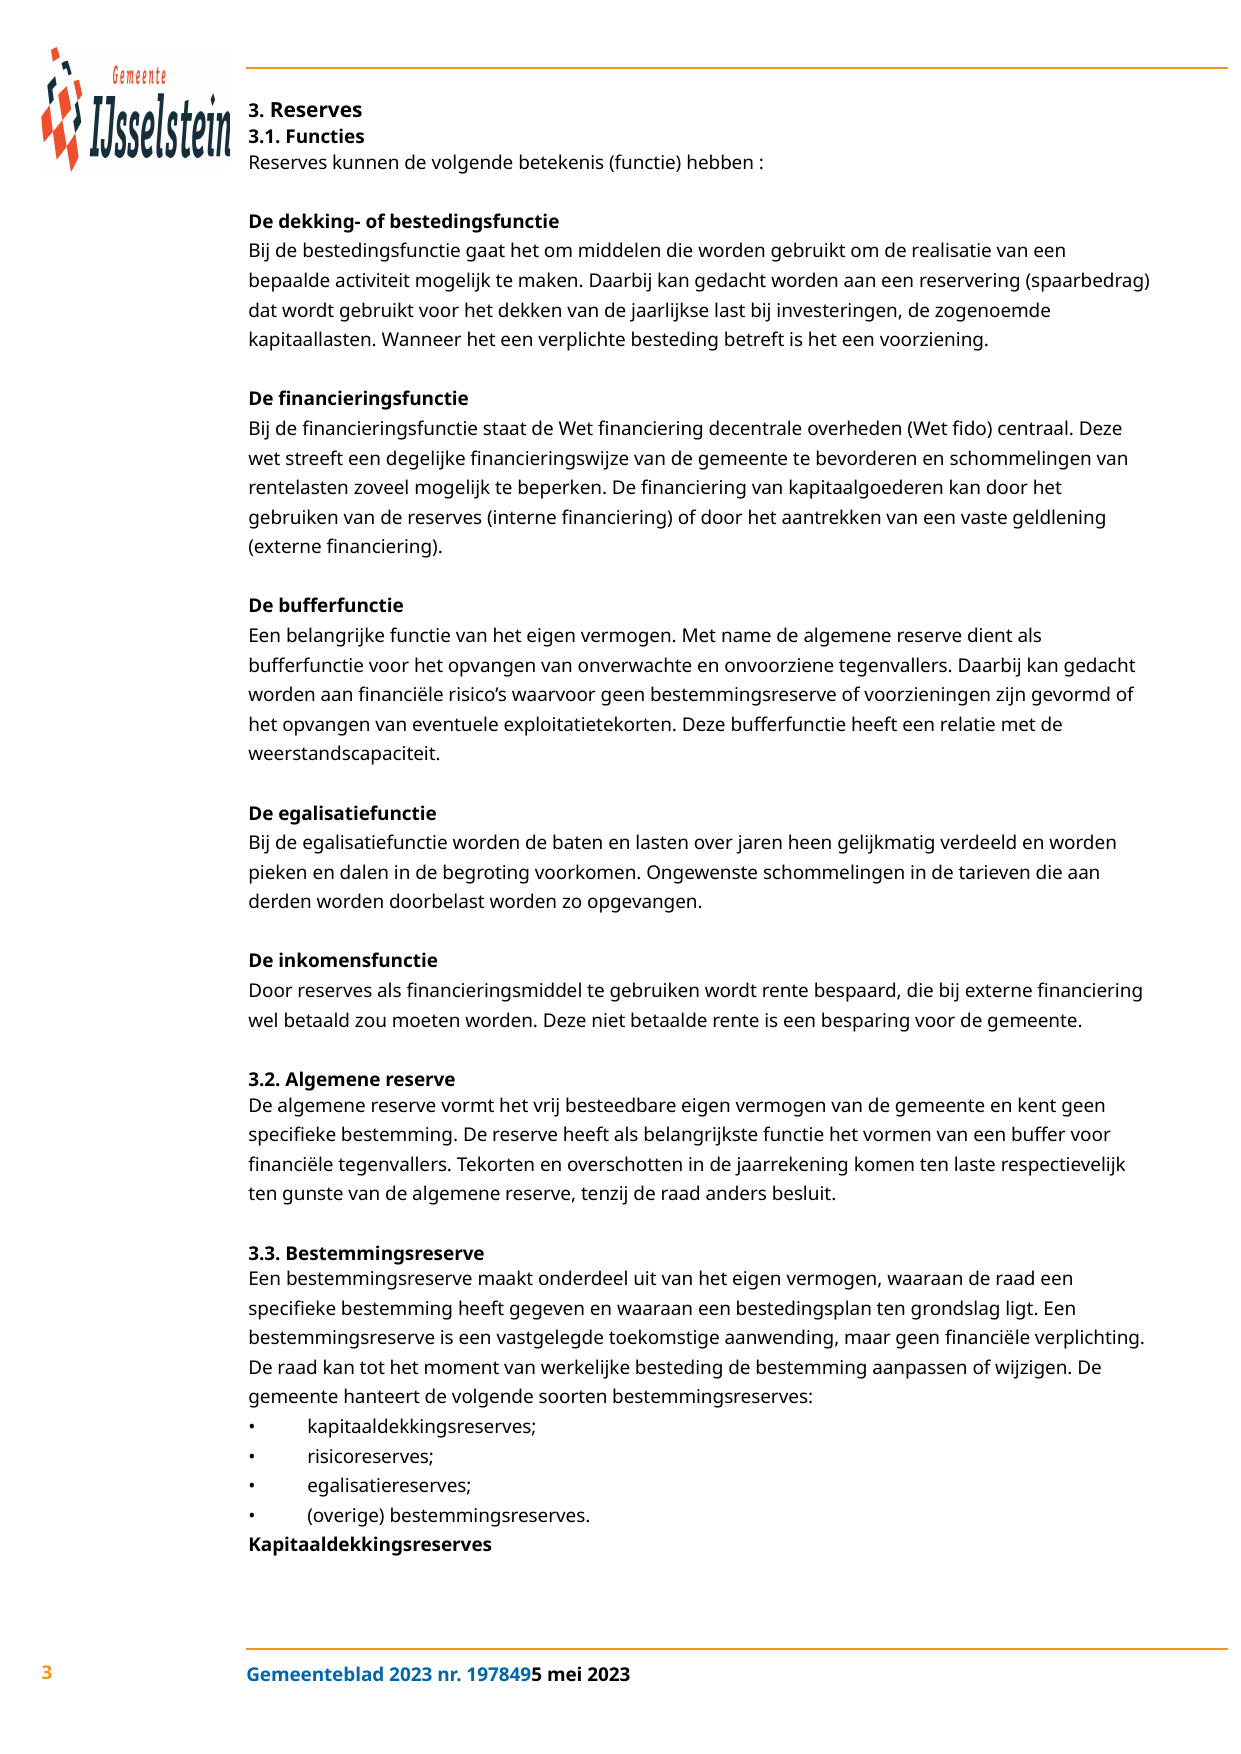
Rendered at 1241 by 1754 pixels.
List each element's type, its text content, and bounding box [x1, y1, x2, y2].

text De financieringsfunctie [248, 386, 1152, 411]
text De inkomensfunctie [248, 948, 1152, 973]
list kapitaaldekkingsreserves; [248, 1413, 1152, 1439]
text De algemene reserve vormt het vrij besteedbare eigen vermogen van de gemeente en kent geen specifieke bestemming. De reserve heeft als belangrijkste functie het vormen van een buffer voor financiële tegenvallers. Tekorten en overschotten in de jaarrekening komen ten laste respectievelijk ten gunste van de algemene reserve, tenzij de raad anders besluit. [248, 1092, 1152, 1206]
text De bufferfunctie [248, 593, 1152, 618]
list (overige) bestemmingsreserves. [248, 1502, 1152, 1528]
text 3.2. Algemene reserve [248, 1066, 1152, 1092]
text Bij de financieringsfunctie staat de Wet financiering decentrale overheden (Wet fido) centraal. Deze wet streeft een degelijke financieringswijze van de gemeente te bevorderen en schommelingen van rentelasten zoveel mogelijk te beperken. De financiering van kapitaalgoederen kan door het gebruiken van de reserves (interne financiering) of door het aantrekken van een vaste geldlening (externe financiering). [248, 415, 1152, 559]
text Een belangrijke functie van het eigen vermogen. Met name de algemene reserve dient als bufferfunctie voor het opvangen van onverwachte en onvoorziene tegenvallers. Daarbij kan gedacht worden aan financiële risico’s waarvoor geen bestemmingsreserve of voorzieningen zijn gevormd of het opvangen van eventuele exploitatietekorten. Deze bufferfunctie heeft een relatie met de weerstandscapaciteit. [248, 622, 1152, 766]
text Kapitaaldekkingsreserves [248, 1532, 1152, 1557]
text Reserves kunnen de volgende betekenis (functie) hebben : [248, 149, 1152, 175]
text De egalisatiefunctie [248, 800, 1152, 826]
text 3. Reserves [248, 95, 1152, 123]
picture [41, 47, 231, 172]
text Een bestemmingsreserve maakt onderdeel uit van het eigen vermogen, waaraan de raad een specifieke bestemming heeft gegeven en waaraan een bestedingsplan ten grondslag ligt. Een bestemmingsreserve is een vastgelegde toekomstige aanwending, maar geen financiële verplichting. De raad kan tot het moment van werkelijke besteding de bestemming aanpassen of wijzigen. De gemeente hanteert de volgende soorten bestemmingsreserves: [248, 1265, 1152, 1409]
text Door reserves als financieringsmiddel te gebruiken wordt rente bespaard, die bij externe financiering wel betaald zou moeten worden. Deze niet betaalde rente is een besparing voor de gemeente. [248, 977, 1152, 1033]
text Bij de egalisatiefunctie worden de baten en lasten over jaren heen gelijkmatig verdeeld en worden pieken en dalen in de begroting voorkomen. Ongewenste schommelingen in de tarieven die aan derden worden doorbelast worden zo opgevangen. [248, 829, 1152, 914]
list egalisatiereserves; [248, 1472, 1152, 1498]
list risicoreserves; [248, 1443, 1152, 1469]
text De dekking- of bestedingsfunctie [248, 208, 1152, 234]
text Bij de bestedingsfunctie gaat het om middelen die worden gebruikt om de realisatie van een bepaalde activiteit mogelijk te maken. Daarbij kan gedacht worden aan een reservering (spaarbedrag) dat wordt gebruikt voor het dekken van de jaarlijkse last bij investeringen, de zogenoemde kapitaallasten. Wanneer het een verplichte besteding betreft is het een voorziening. [248, 238, 1152, 352]
text 3.3. Bestemmingsreserve [248, 1240, 1152, 1265]
text 3.1. Functies [248, 123, 1152, 149]
